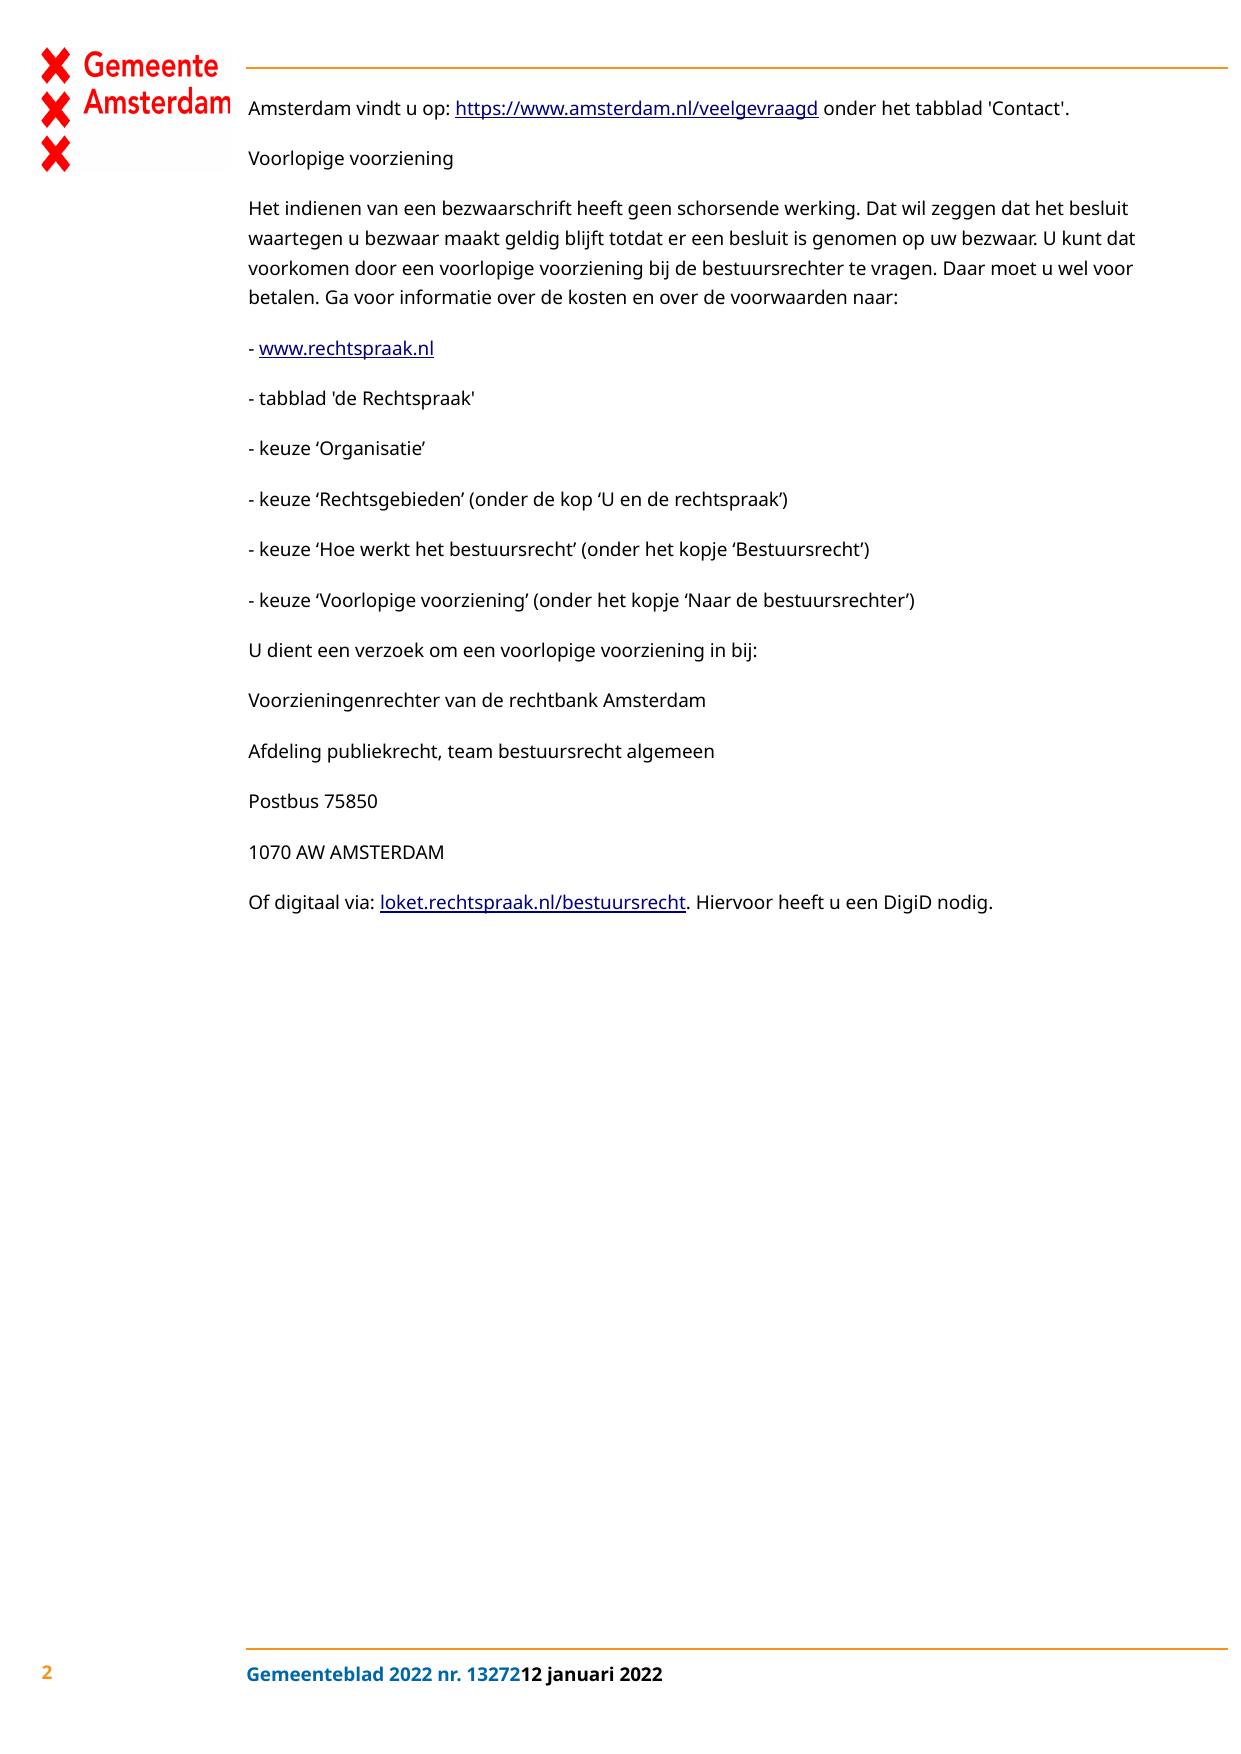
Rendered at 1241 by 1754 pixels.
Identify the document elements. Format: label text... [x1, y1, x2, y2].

text - keuze ‘Rechtsgebieden’ (onder de kop ‘U en de rechtspraak’) [248, 486, 1152, 512]
text - www.rechtspraak.nl [248, 335, 1152, 361]
text Het indienen van een bezwaarschrift heeft geen schorsende werking. Dat wil zeggen dat het besluit waartegen u bezwaar maakt geldig blijft totdat er een besluit is genomen op uw bezwaar. U kunt dat voorkomen door een voorlopige voorziening bij de bestuursrechter te vragen. Daar moet u wel voor betalen. Ga voor informatie over de kosten en over de voorwaarden naar: [248, 196, 1152, 310]
text Voorzieningenrechter van de rechtbank Amsterdam [248, 688, 1152, 713]
text Afdeling publiekrecht, team bestuursrecht algemeen [248, 738, 1152, 764]
text Voorlopige voorziening [248, 145, 1152, 171]
text U dient een verzoek om een voorlopige voorziening in bij: [248, 637, 1152, 663]
text Amsterdam vindt u op: https://www.amsterdam.nl/veelgevraagd onder het tabblad 'Contact'. [248, 95, 1152, 121]
text Of digitaal via: loket.rechtspraak.nl/bestuursrecht. Hiervoor heeft u een DigiD nodig. [248, 889, 1152, 915]
text - keuze ‘Hoe werkt het bestuursrecht’ (onder het kopje ‘Bestuursrecht’) [248, 536, 1152, 562]
text Postbus 75850 [248, 788, 1152, 814]
text - keuze ‘Organisatie’ [248, 436, 1152, 461]
text - keuze ‘Voorlopige voorziening’ (onder het kopje ‘Naar de bestuursrechter’) [248, 587, 1152, 613]
text - tabblad 'de Rechtspraak' [248, 385, 1152, 411]
text 1070 AW AMSTERDAM [248, 839, 1152, 865]
picture [41, 47, 231, 172]
